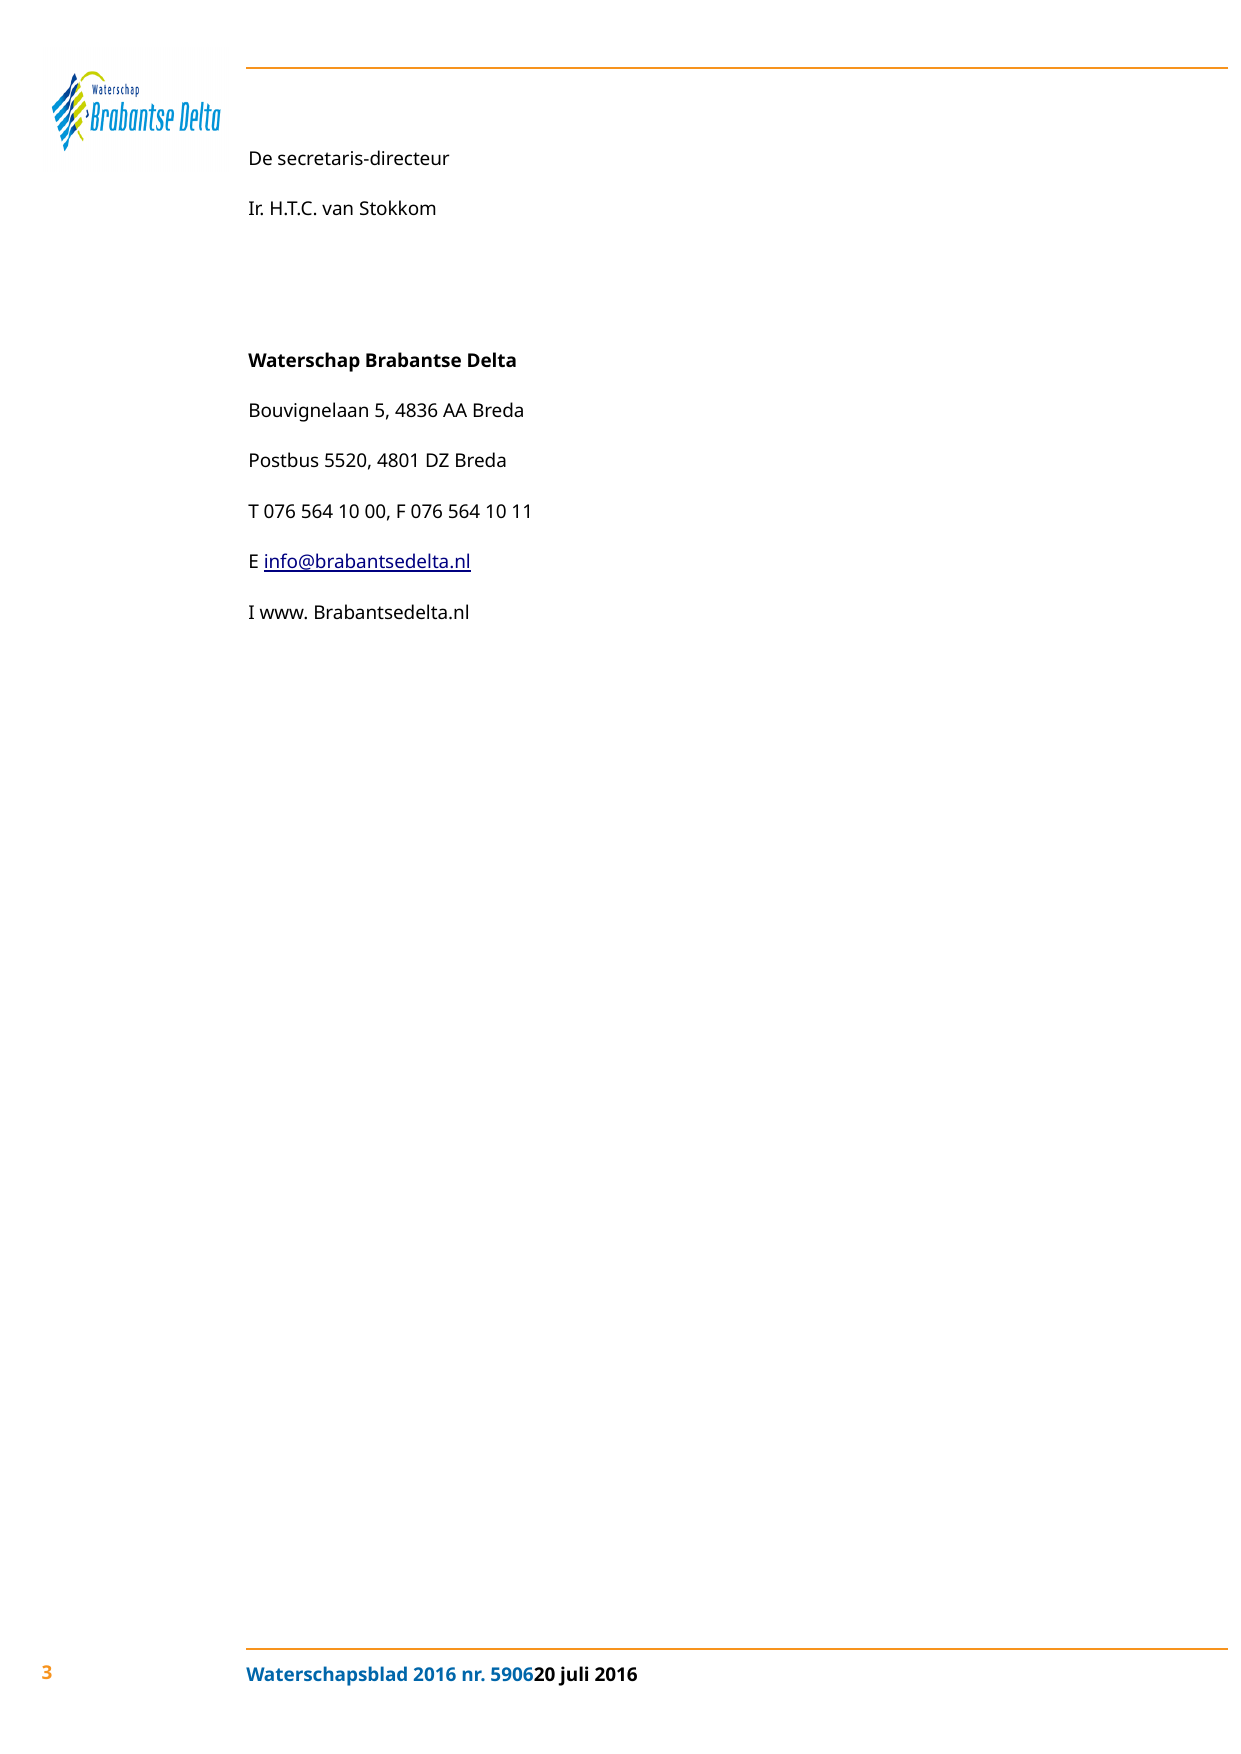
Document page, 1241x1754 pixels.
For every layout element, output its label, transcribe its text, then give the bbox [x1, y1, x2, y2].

picture [41, 47, 231, 172]
text Bouvignelaan 5, 4836 AA Breda [248, 397, 1152, 423]
text I www. Brabantsedelta.nl [248, 599, 1152, 625]
text E info@brabantsedelta.nl [248, 548, 1152, 574]
text De secretaris-directeur [248, 145, 1152, 171]
text Waterschap Brabantse Delta [248, 347, 1152, 373]
text Postbus 5520, 4801 DZ Breda [248, 448, 1152, 473]
text Ir. H.T.C. van Stokkom [248, 196, 1152, 221]
text T 076 564 10 00, F 076 564 10 11 [248, 498, 1152, 524]
